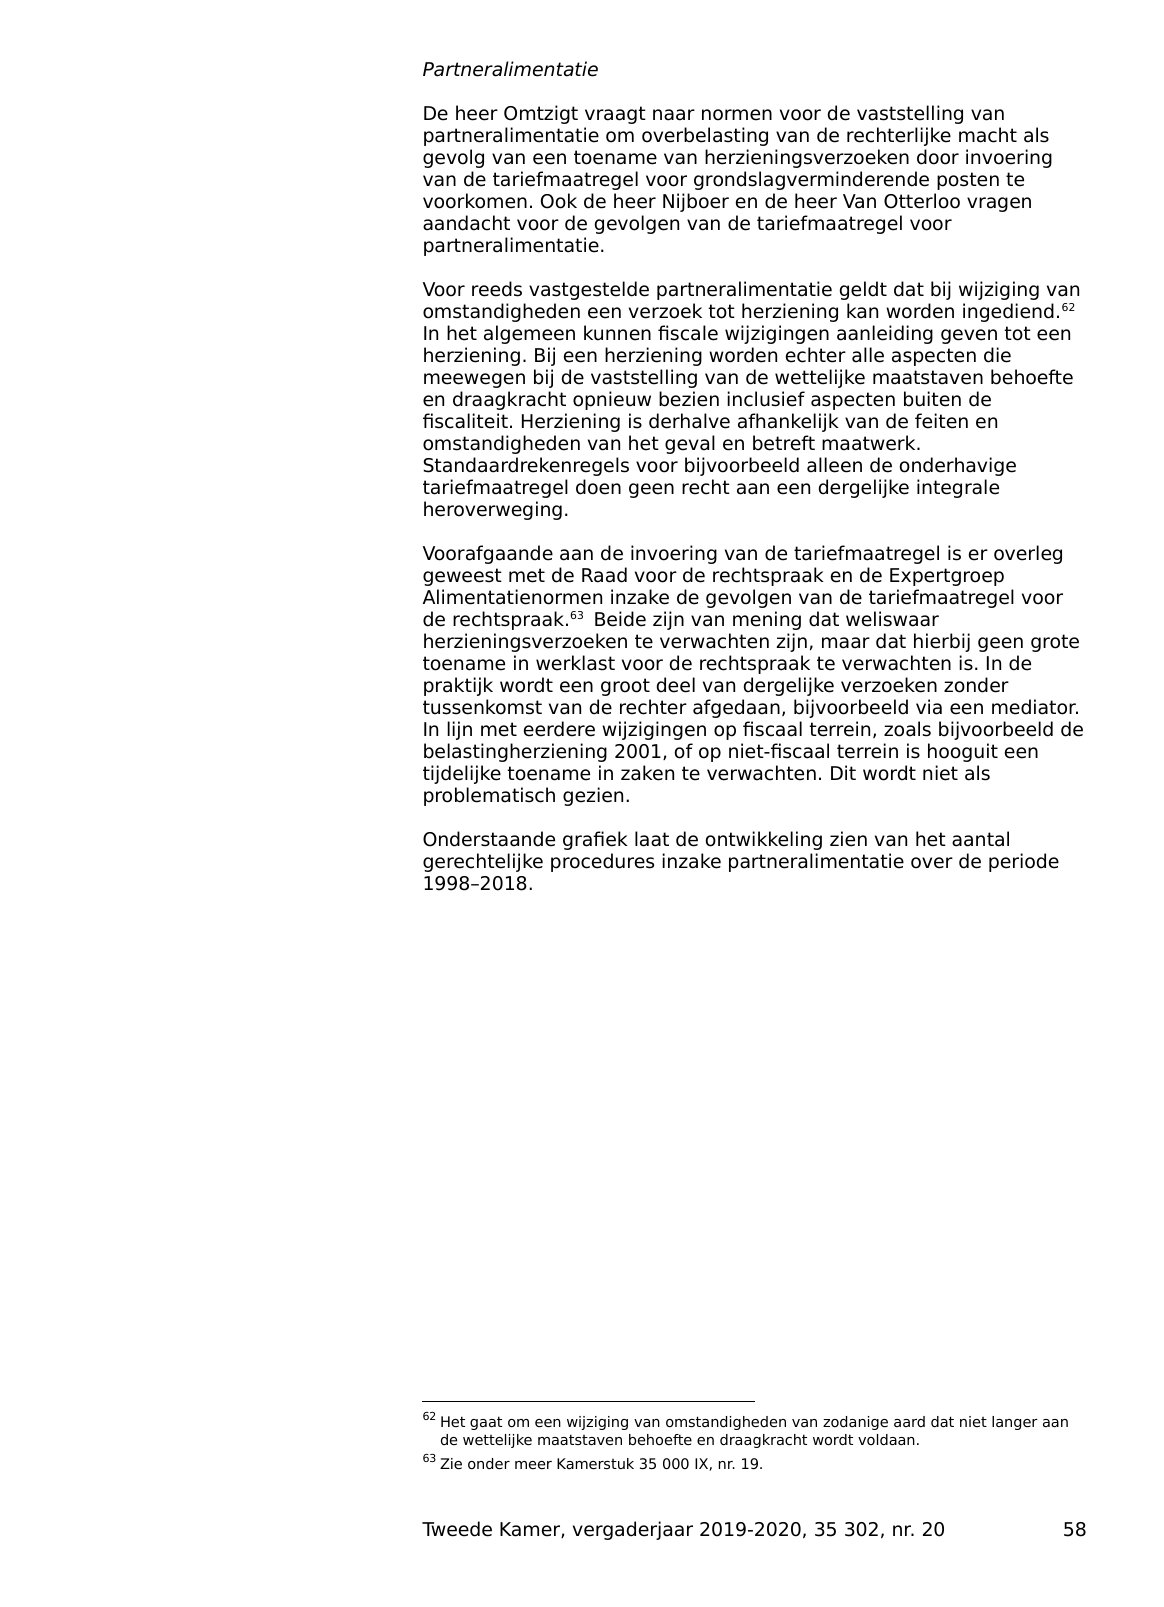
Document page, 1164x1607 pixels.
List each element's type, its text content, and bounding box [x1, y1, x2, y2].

text Het gaat om een wijziging van omstandigheden van zodanige aard dat niet langer aan de wettelijke maatstaven behoefte en draagkracht wordt voldaan. [422, 1410, 1087, 1449]
subtitle Partneralimentatie [422, 59, 1087, 81]
text De heer Omtzigt vraagt naar normen voor de vaststelling van partneralimentatie om overbelasting van de rechterlijke macht als gevolg van een toename van herzieningsverzoeken door invoering van de tariefmaatregel voor grondslagverminderende posten te voorkomen. Ook de heer Nijboer en de heer Van Otterloo vragen aandacht voor de gevolgen van de tariefmaatregel voor partneralimentatie. [422, 103, 1087, 257]
text Onderstaande grafiek laat de ontwikkeling zien van het aantal gerechtelijke procedures inzake partneralimentatie over de periode 1998–2018. [422, 829, 1087, 895]
text Voor reeds vastgestelde partneralimentatie geldt dat bij wijziging van omstandigheden een verzoek tot herziening kan worden ingediend. In het algemeen kunnen fiscale wijzigingen aanleiding geven tot een herziening. Bij een herziening worden echter alle aspecten die meewegen bij de vaststelling van de wettelijke maatstaven behoefte en draagkracht opnieuw bezien inclusief aspecten buiten de fiscaliteit. Herziening is derhalve afhankelijk van de feiten en omstandigheden van het geval en betreft maatwerk. Standaardrekenregels voor bijvoorbeeld alleen de onderhavige tariefmaatregel doen geen recht aan een dergelijke integrale heroverweging. [422, 279, 1087, 521]
text Voorafgaande aan de invoering van de tariefmaatregel is er overleg geweest met de Raad voor de rechtspraak en de Expertgroep Alimentatienormen inzake de gevolgen van de tariefmaatregel voor de rechtspraak. Beide zijn van mening dat weliswaar herzieningsverzoeken te verwachten zijn, maar dat hierbij geen grote toename in werklast voor de rechtspraak te verwachten is. In de praktijk wordt een groot deel van dergelijke verzoeken zonder tussenkomst van de rechter afgedaan, bijvoorbeeld via een mediator. In lijn met eerdere wijzigingen op fiscaal terrein, zoals bijvoorbeeld de belastingherziening 2001, of op niet-fiscaal terrein is hooguit een tijdelijke toename in zaken te verwachten. Dit wordt niet als problematisch gezien. [422, 543, 1087, 807]
text Zie onder meer Kamerstuk 35 000 IX, nr. 19. [422, 1452, 1087, 1474]
